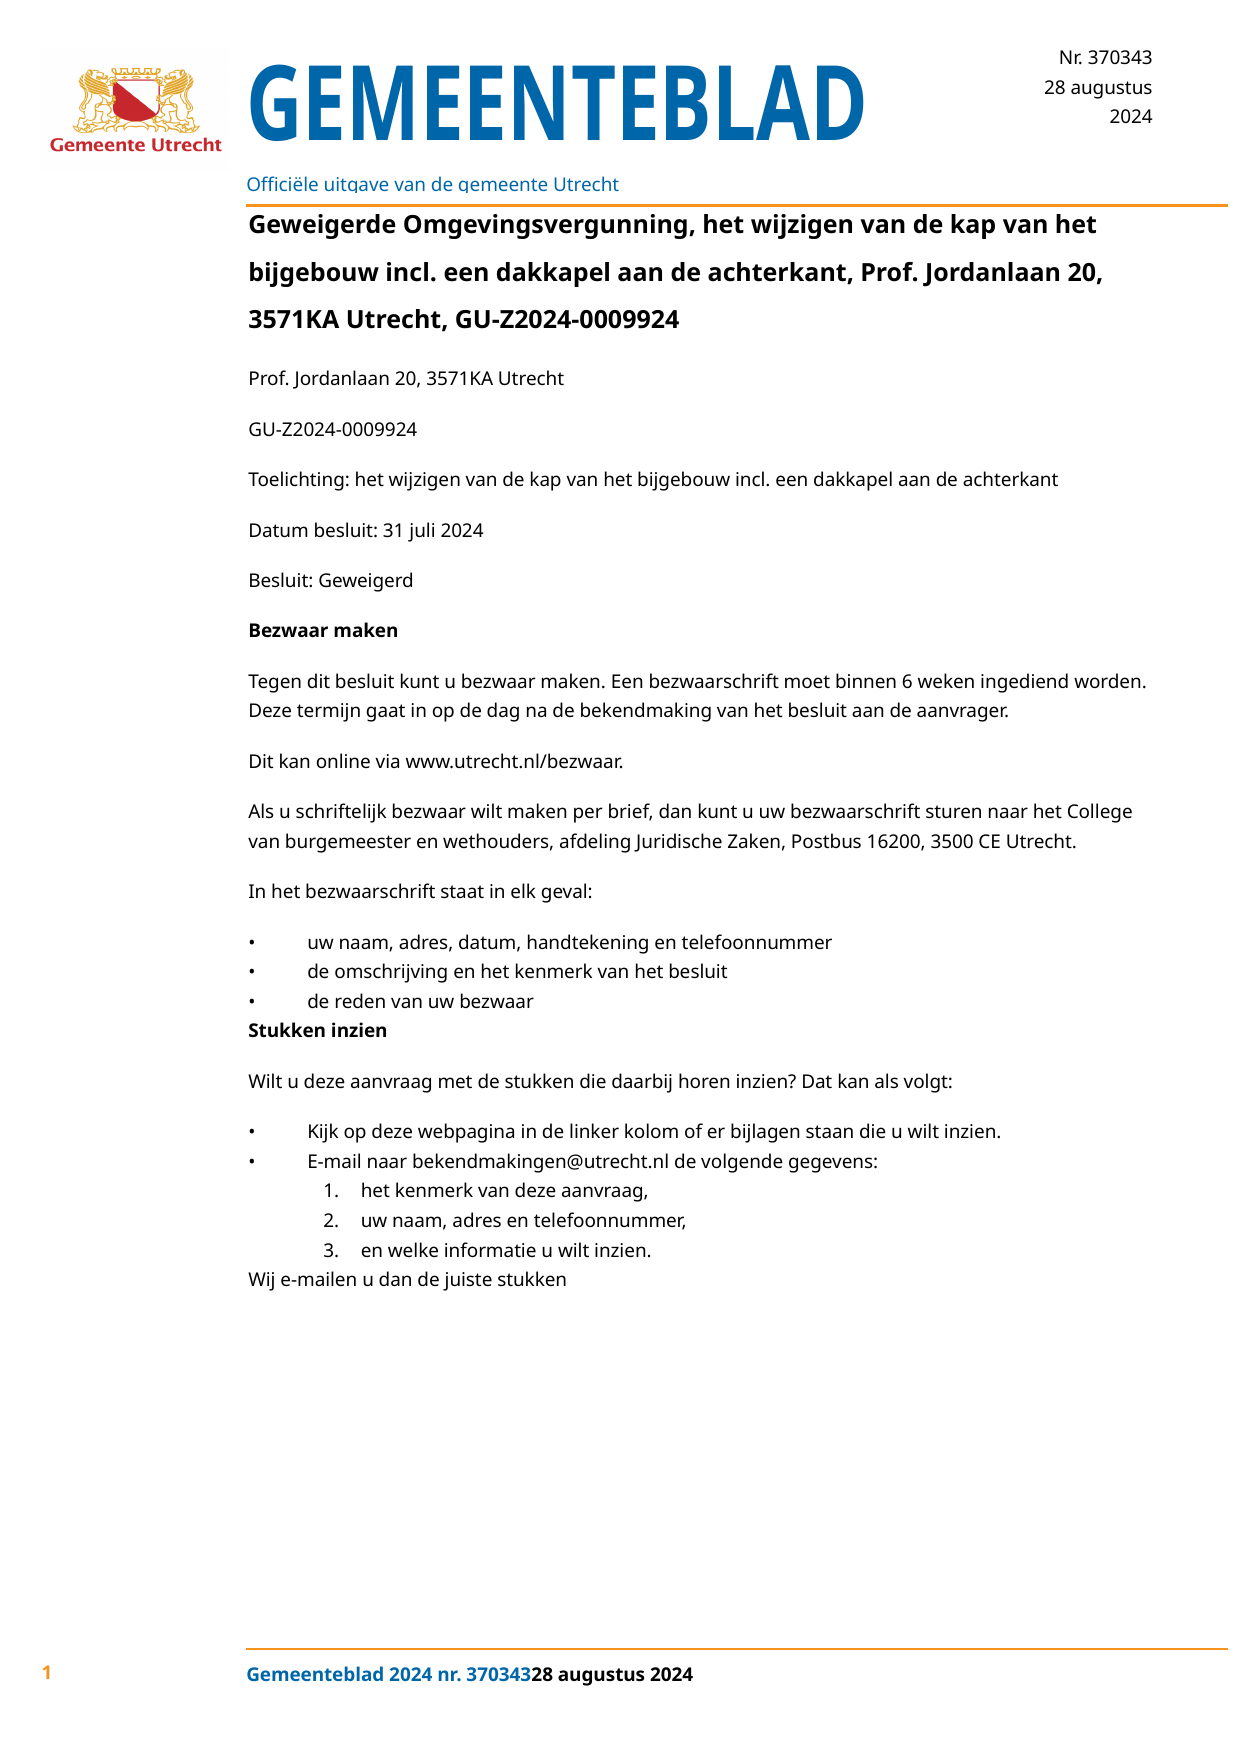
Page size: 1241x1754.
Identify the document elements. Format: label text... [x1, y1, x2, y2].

text GU-Z2024-0009924 [248, 416, 1152, 442]
text Prof. Jordanlaan 20, 3571KA Utrecht [248, 366, 1152, 391]
list en welke informatie u wilt inzien. [323, 1237, 1152, 1262]
text Stukken inzien [248, 1018, 1152, 1043]
list Kijk op deze webpagina in de linker kolom of er bijlagen staan die u wilt inzien. [248, 1118, 1152, 1144]
text Bezwaar maken [248, 618, 1152, 643]
list uw naam, adres en telefoonnummer, [323, 1207, 1152, 1233]
list uw naam, adres, datum, handtekening en telefoonnummer [248, 929, 1152, 954]
picture [41, 47, 231, 172]
list E-mail naar bekendmakingen@utrecht.nl de volgende gegevens: [248, 1148, 1152, 1174]
list het kenmerk van deze aanvraag, [323, 1178, 1152, 1203]
text In het bezwaarschrift staat in elk geval: [248, 878, 1152, 904]
text Wij e-mailen u dan de juiste stukken [248, 1266, 1152, 1292]
text Geweigerde Omgevingsvergunning, het wijzigen van de kap van het bijgebouw incl. een dakkapel aan de achterkant, Prof. Jordanlaan 20, 3571KA Utrecht, GU-Z2024-0009924 [248, 207, 1152, 336]
text Datum besluit: 31 juli 2024 [248, 517, 1152, 542]
list de omschrijving en het kenmerk van het besluit [248, 958, 1152, 984]
text Besluit: Geweigerd [248, 567, 1152, 593]
text Toelichting: het wijzigen van de kap van het bijgebouw incl. een dakkapel aan de achterkant [248, 466, 1152, 492]
text Dit kan online via www.utrecht.nl/bezwaar. [248, 748, 1152, 774]
text Als u schriftelijk bezwaar wilt maken per brief, dan kunt u uw bezwaarschrift sturen naar het College van burgemeester en wethouders, afdeling Juridische Zaken, Postbus 16200, 3500 CE Utrecht. [248, 798, 1152, 854]
list de reden van uw bezwaar [248, 988, 1152, 1014]
text Tegen dit besluit kunt u bezwaar maken. Een bezwaarschrift moet binnen 6 weken ingediend worden. Deze termijn gaat in op de dag na de bekendmaking van het besluit aan de aanvrager. [248, 668, 1152, 723]
text Wilt u deze aanvraag met de stukken die daarbij horen inzien? Dat kan als volgt: [248, 1068, 1152, 1094]
